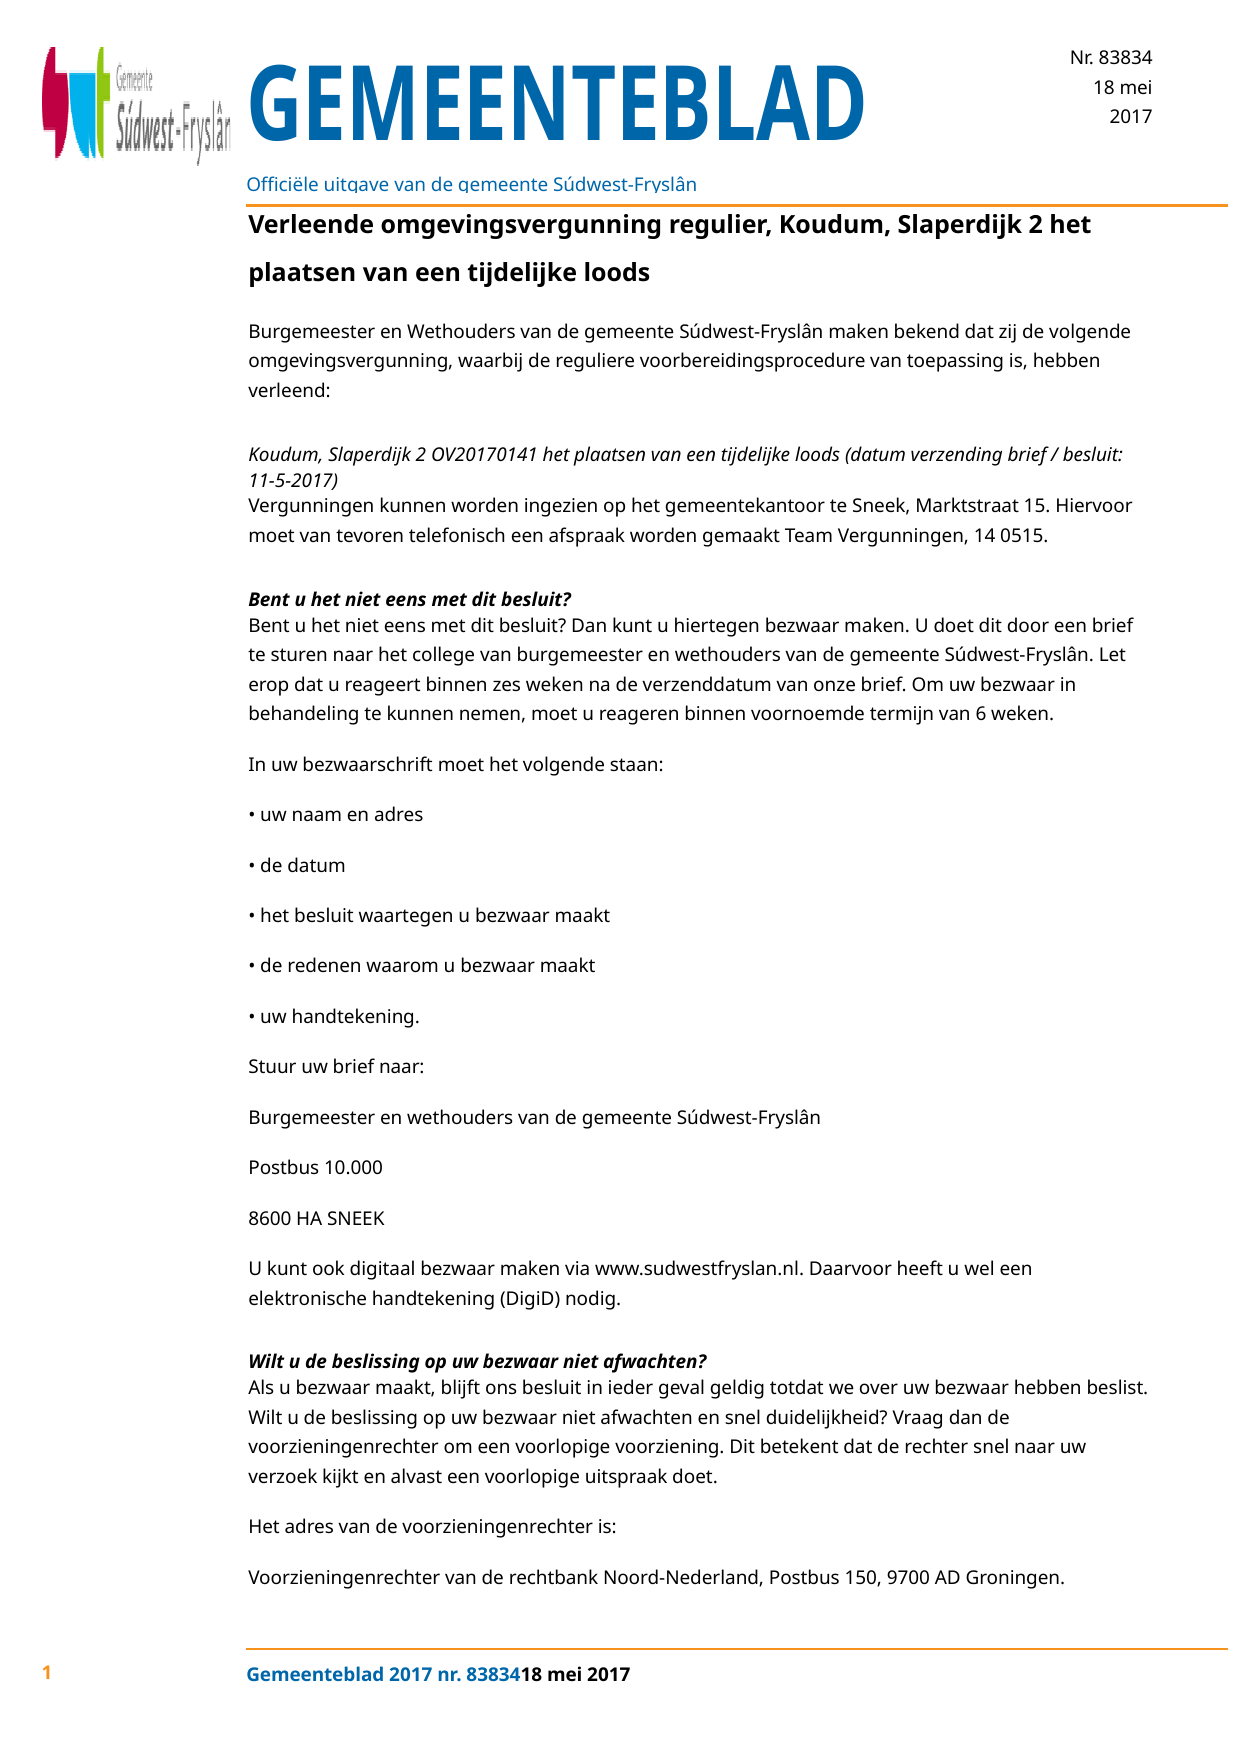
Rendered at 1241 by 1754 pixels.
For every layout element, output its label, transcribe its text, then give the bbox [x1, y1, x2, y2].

text U kunt ook digitaal bezwaar maken via www.sudwestfryslan.nl. Daarvoor heeft u wel een elektronische handtekening (DigiD) nodig. [248, 1255, 1152, 1310]
text Postbus 10.000 [248, 1154, 1152, 1180]
picture [41, 47, 231, 172]
text • uw handtekening. [248, 1003, 1152, 1029]
text Koudum, Slaperdijk 2 OV20170141 het plaatsen van een tijdelijke loods (datum verzending brief / besluit: 11-5-2017) [248, 441, 1152, 492]
text • de redenen waarom u bezwaar maakt [248, 953, 1152, 978]
text Voorzieningenrechter van de rechtbank Noord-Nederland, Postbus 150, 9700 AD Groningen. [248, 1564, 1152, 1590]
text Als u bezwaar maakt, blijft ons besluit in ieder geval geldig totdat we over uw bezwaar hebben beslist. Wilt u de beslissing op uw bezwaar niet afwachten en snel duidelijkheid? Vraag dan de voorzieningenrechter om een voorlopige voorziening. Dit betekent dat de rechter snel naar uw verzoek kijkt en alvast een voorlopige uitspraak doet. [248, 1374, 1152, 1489]
text • uw naam en adres [248, 801, 1152, 827]
text 8600 HA SNEEK [248, 1205, 1152, 1230]
text Wilt u de beslissing op uw bezwaar niet afwachten? [248, 1349, 1152, 1374]
text Vergunningen kunnen worden ingezien op het gemeentekantoor te Sneek, Marktstraat 15. Hiervoor moet van tevoren telefonisch een afspraak worden gemaakt Team Vergunningen, 14 0515. [248, 492, 1152, 548]
text Burgemeester en Wethouders van de gemeente Súdwest-Fryslân maken bekend dat zij de volgende omgevingsvergunning, waarbij de reguliere voorbereidingsprocedure van toepassing is, hebben verleend: [248, 318, 1152, 403]
text Burgemeester en wethouders van de gemeente Súdwest-Fryslân [248, 1104, 1152, 1129]
text Verleende omgevingsvergunning regulier, Koudum, Slaperdijk 2 het plaatsen van een tijdelijke loods [248, 207, 1152, 288]
text • de datum [248, 852, 1152, 877]
text In uw bezwaarschrift moet het volgende staan: [248, 751, 1152, 777]
text Stuur uw brief naar: [248, 1053, 1152, 1079]
text • het besluit waartegen u bezwaar maakt [248, 902, 1152, 928]
text Bent u het niet eens met dit besluit? Dan kunt u hiertegen bezwaar maken. U doet dit door een brief te sturen naar het college van burgemeester en wethouders van de gemeente Súdwest-Fryslân. Let erop dat u reageert binnen zes weken na de verzenddatum van onze brief. Om uw bezwaar in behandeling te kunnen nemen, moet u reageren binnen voornoemde termijn van 6 weken. [248, 612, 1152, 726]
text Het adres van de voorzieningenrechter is: [248, 1513, 1152, 1539]
text Bent u het niet eens met dit besluit? [248, 586, 1152, 612]
